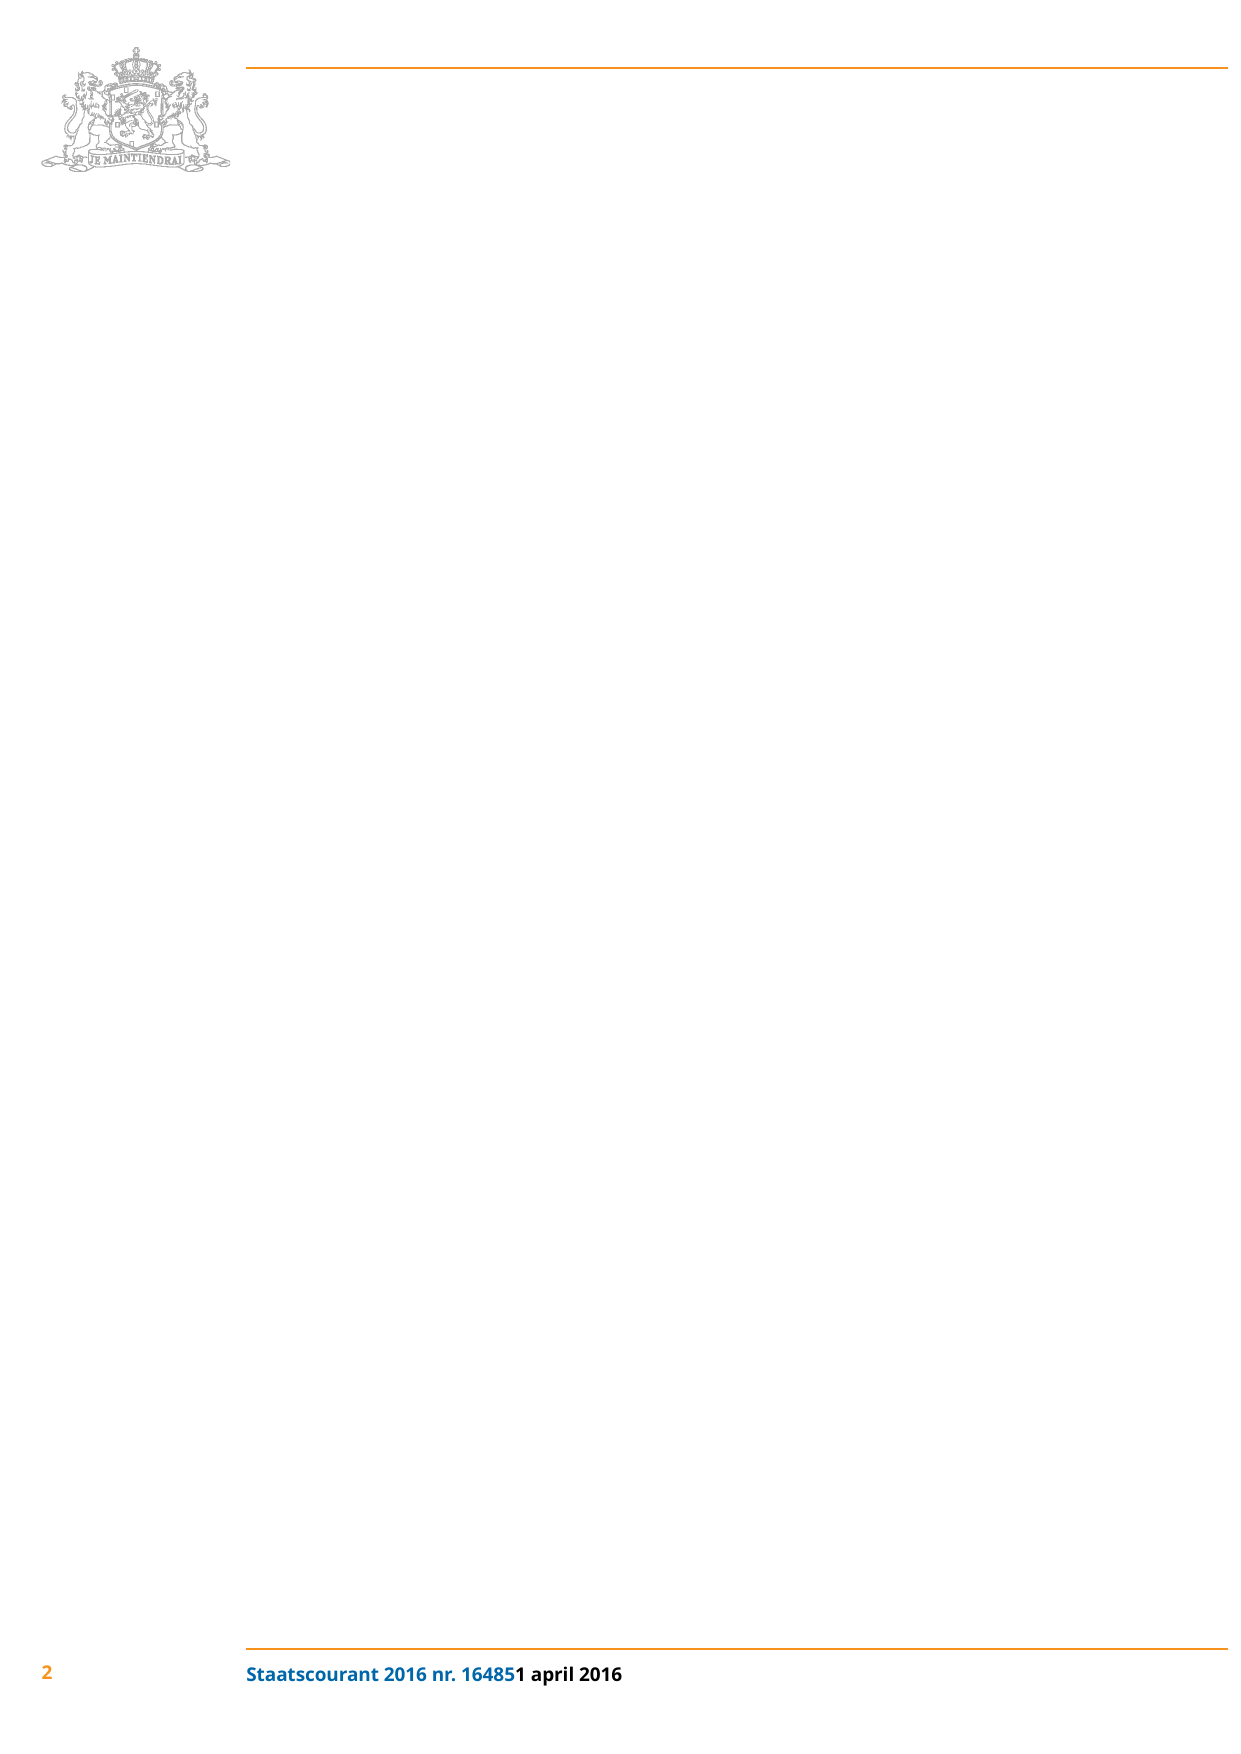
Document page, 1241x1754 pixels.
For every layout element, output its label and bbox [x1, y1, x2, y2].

picture [41, 47, 231, 172]
